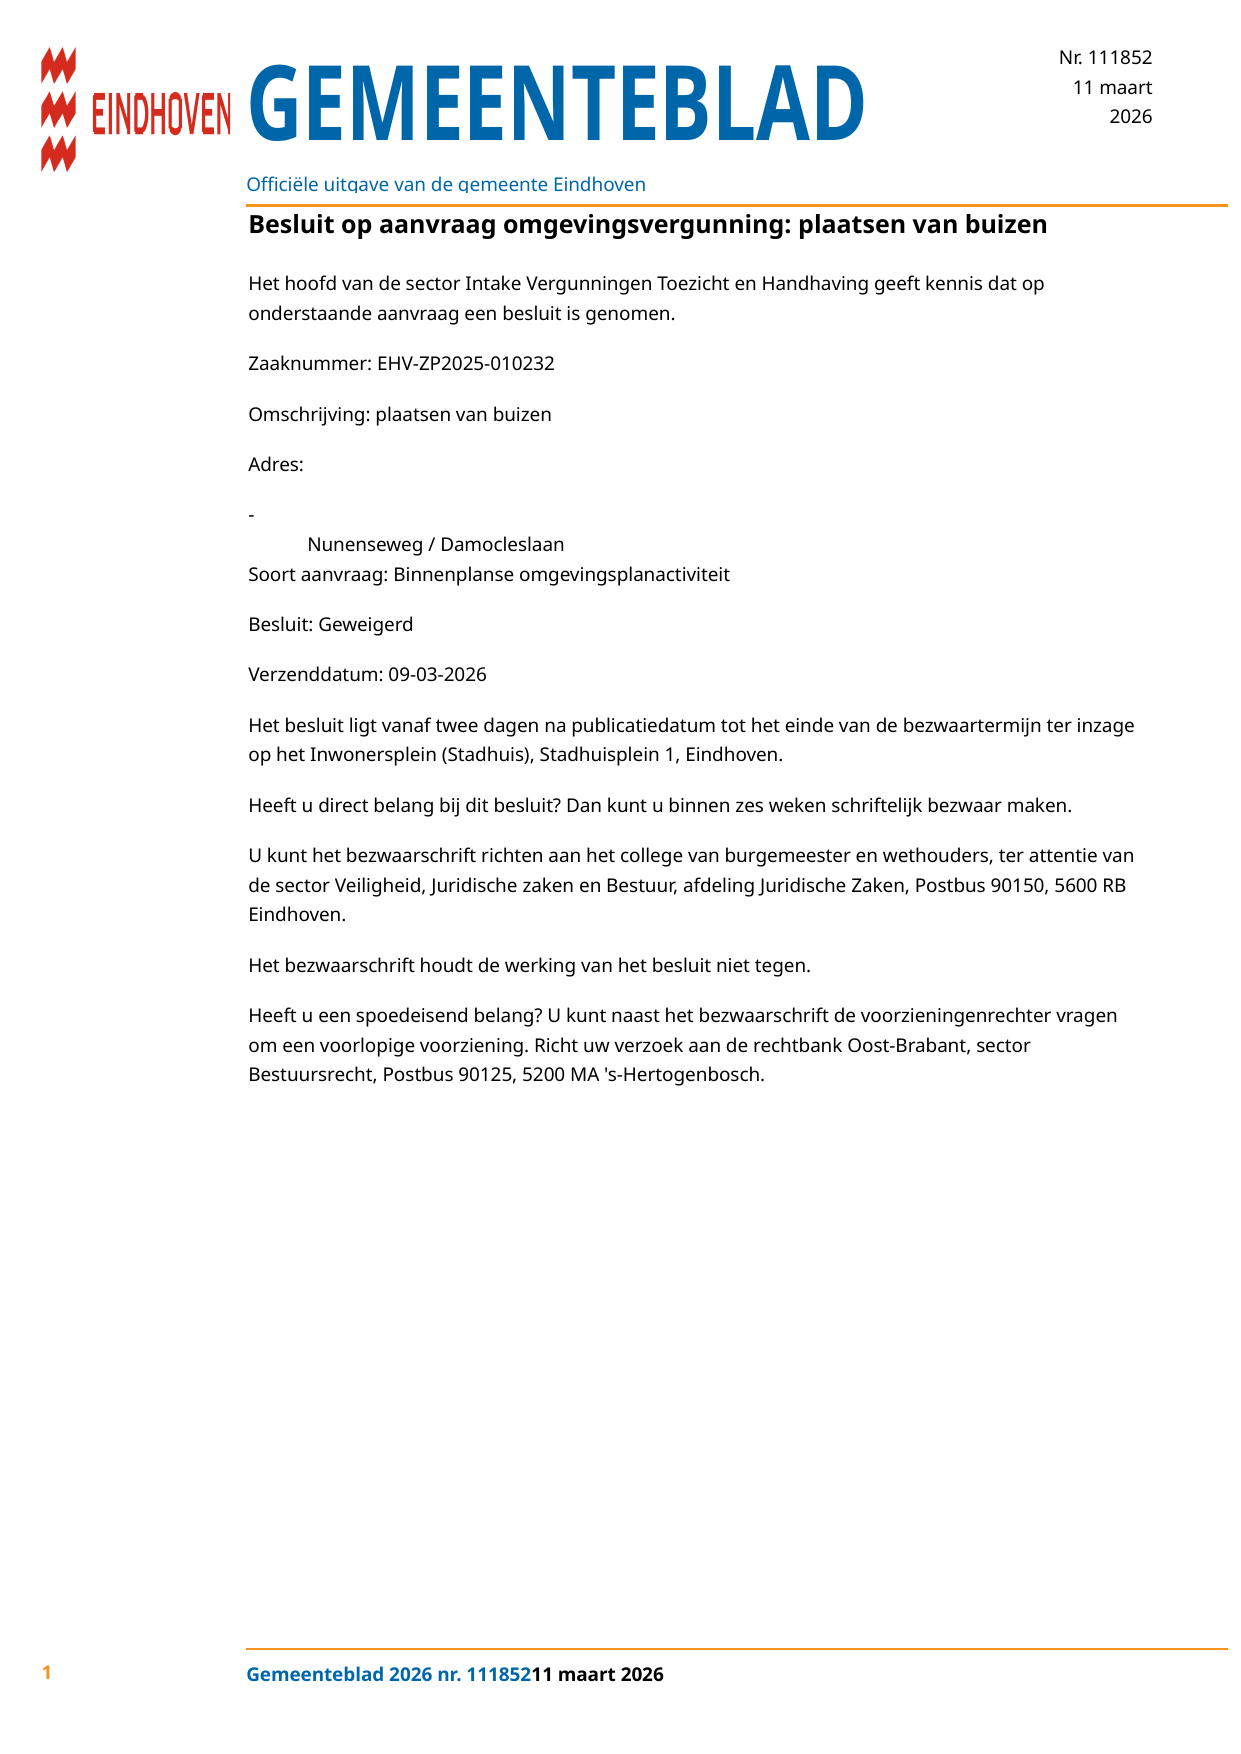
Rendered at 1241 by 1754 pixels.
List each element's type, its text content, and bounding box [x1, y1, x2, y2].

text Heeft u een spoedeisend belang? U kunt naast het bezwaarschrift de voorzieningenrechter vragen om een voorlopige voorziening. Richt uw verzoek aan de rechtbank Oost-Brabant, sector Bestuursrecht, Postbus 90125, 5200 MA 's-Hertogenbosch. [248, 1002, 1152, 1087]
text Het hoofd van de sector Intake Vergunningen Toezicht en Handhaving geeft kennis dat op onderstaande aanvraag een besluit is genomen. [248, 270, 1152, 326]
text Adres: [248, 451, 1152, 477]
text Besluit op aanvraag omgevingsvergunning: plaatsen van buizen [248, 207, 1152, 241]
text Omschrijving: plaatsen van buizen [248, 401, 1152, 426]
text Soort aanvraag: Binnenplanse omgevingsplanactiviteit [248, 561, 1152, 586]
text Het besluit ligt vanaf twee dagen na publicatiedatum tot het einde van de bezwaartermijn ter inzage op het Inwonersplein (Stadhuis), Stadhuisplein 1, Eindhoven. [248, 712, 1152, 767]
text U kunt het bezwaarschrift richten aan het college van burgemeester en wethouders, ter attentie van de sector Veiligheid, Juridische zaken en Bestuur, afdeling Juridische Zaken, Postbus 90150, 5600 RB Eindhoven. [248, 842, 1152, 927]
text Het bezwaarschrift houdt de werking van het besluit niet tegen. [248, 952, 1152, 978]
text Besluit: Geweigerd [248, 611, 1152, 637]
text Zaaknummer: EHV-ZP2025-010232 [248, 350, 1152, 376]
text Verzenddatum: 09-03-2026 [248, 662, 1152, 687]
list Nunenseweg / Damocleslaan [248, 531, 1152, 557]
text Heeft u direct belang bij dit besluit? Dan kunt u binnen zes weken schriftelijk bezwaar maken. [248, 792, 1152, 818]
picture [41, 47, 231, 172]
